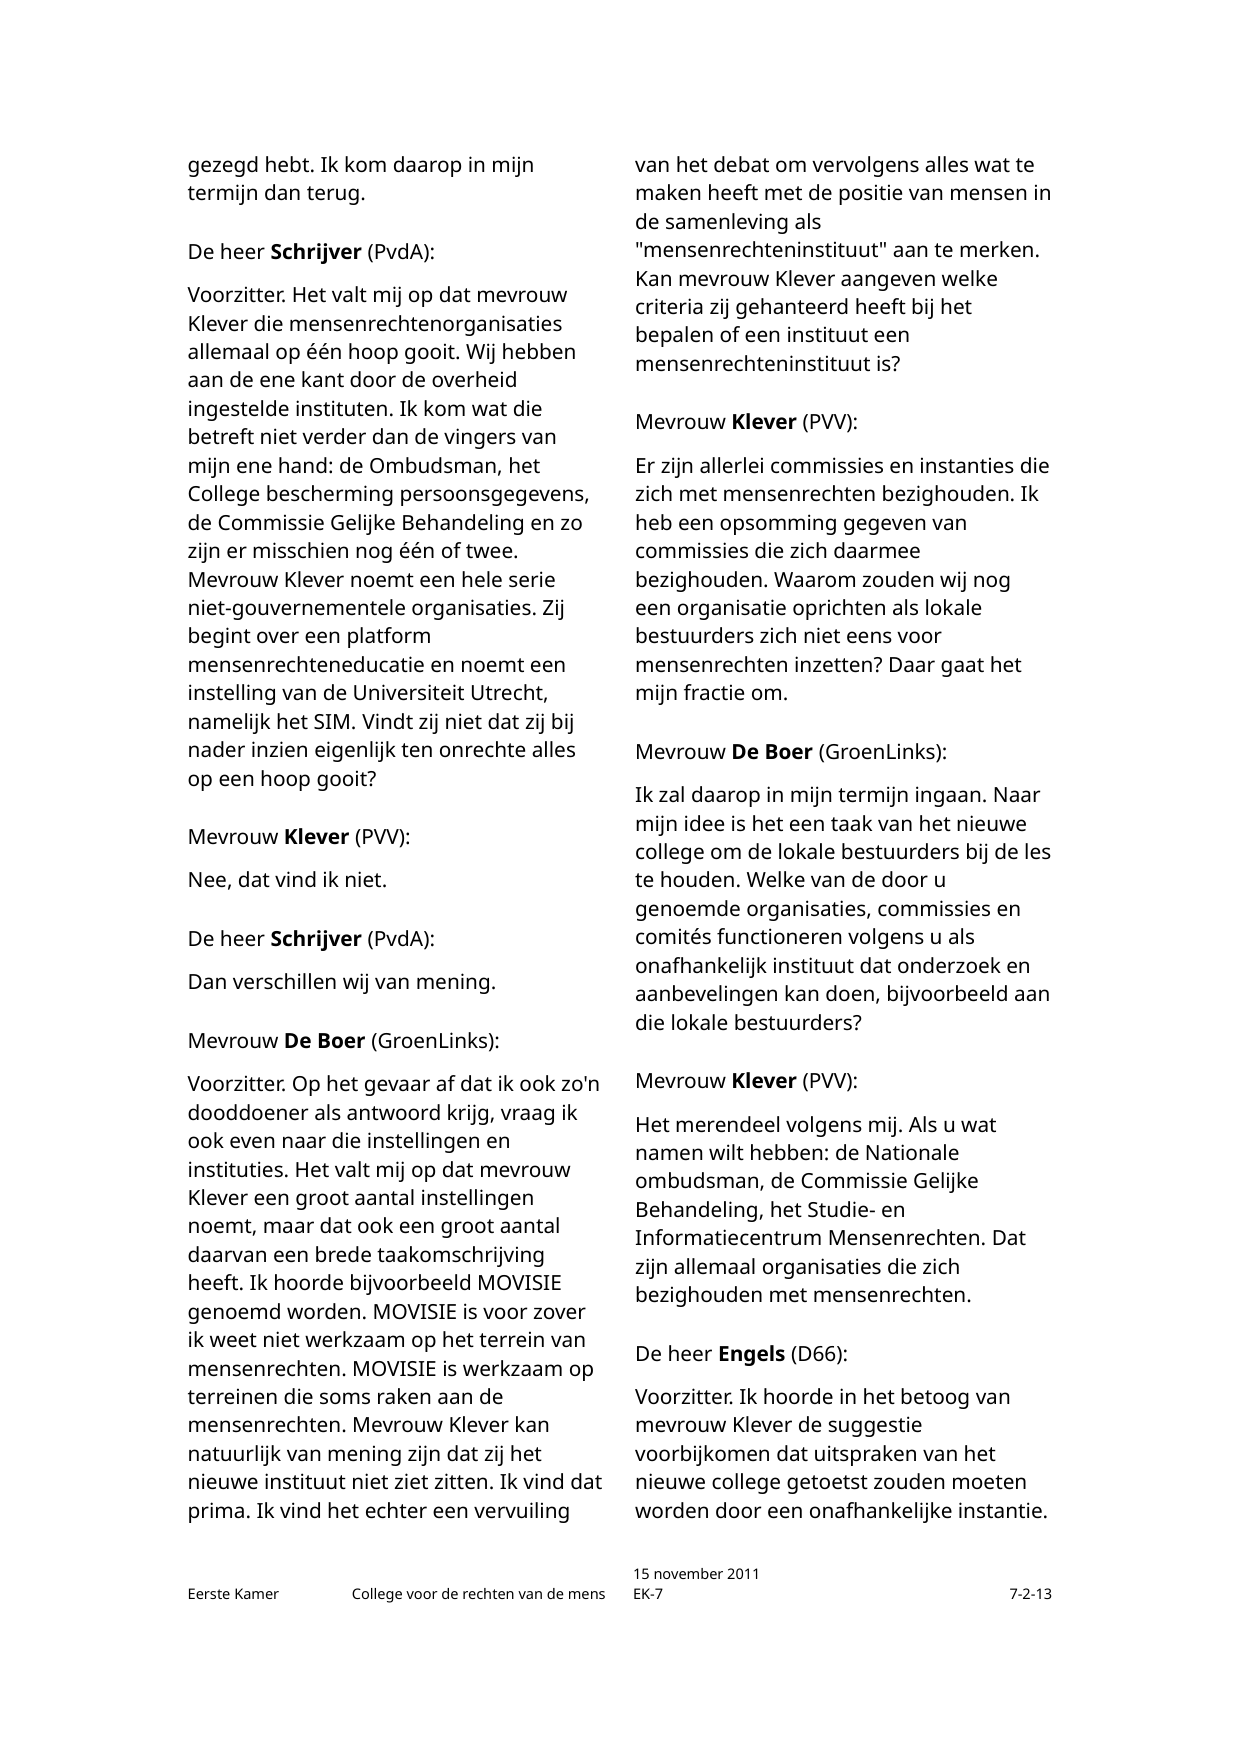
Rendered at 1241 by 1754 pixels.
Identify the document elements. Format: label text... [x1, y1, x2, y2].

text Dan verschillen wij van mening. [187, 967, 605, 996]
text van het debat om vervolgens alles wat te maken heeft met de positie van mensen in de samenleving als "mensenrechteninstituut" aan te merken. Kan mevrouw Klever aangeven welke criteria zij gehanteerd heeft bij het bepalen of een instituut een mensenrechteninstituut is? [635, 150, 1053, 377]
text De heer Schrijver (PvdA): [187, 924, 605, 952]
text Voorzitter. Ik hoorde in het betoog van mevrouw Klever de suggestie voorbijkomen dat uitspraken van het nieuwe college getoetst zouden moeten worden door een onafhankelijke instantie. [635, 1382, 1053, 1524]
text gezegd hebt. Ik kom daarop in mijn termijn dan terug. [187, 150, 605, 207]
text Mevrouw Klever (PVV): [187, 822, 605, 851]
text Er zijn allerlei commissies en instanties die zich met mensenrechten bezighouden. Ik heb een opsomming gegeven van commissies die zich daarmee bezighouden. Waarom zouden wij nog een organisatie oprichten als lokale bestuurders zich niet eens voor mensenrechten inzetten? Daar gaat het mijn fractie om. [635, 451, 1053, 707]
text Ik zal daarop in mijn termijn ingaan. Naar mijn idee is het een taak van het nieuwe college om de lokale bestuurders bij de les te houden. Welke van de door u genoemde organisaties, commissies en comités functioneren volgens u als onafhankelijk instituut dat onderzoek en aanbevelingen kan doen, bijvoorbeeld aan die lokale bestuurders? [635, 780, 1053, 1036]
text Voorzitter. Op het gevaar af dat ik ook zo'n dooddoener als antwoord krijg, vraag ik ook even naar die instellingen en instituties. Het valt mij op dat mevrouw Klever een groot aantal instellingen noemt, maar dat ook een groot aantal daarvan een brede taakomschrijving heeft. Ik hoorde bijvoorbeeld MOVISIE genoemd worden. MOVISIE is voor zover ik weet niet werkzaam op het terrein van mensenrechten. MOVISIE is werkzaam op terreinen die soms raken aan de mensenrechten. Mevrouw Klever kan natuurlijk van mening zijn dat zij het nieuwe instituut niet ziet zitten. Ik vind dat prima. Ik vind het echter een vervuiling [187, 1069, 605, 1524]
text De heer Schrijver (PvdA): [187, 237, 605, 265]
text Mevrouw Klever (PVV): [635, 407, 1053, 436]
text De heer Engels (D66): [635, 1339, 1053, 1367]
text Het merendeel volgens mij. Als u wat namen wilt hebben: de Nationale ombudsman, de Commissie Gelijke Behandeling, het Studie- en Informatiecentrum Mensenrechten. Dat zijn allemaal organisaties die zich bezighouden met mensenrechten. [635, 1110, 1053, 1309]
text Mevrouw De Boer (GroenLinks): [635, 737, 1053, 765]
text Voorzitter. Het valt mij op dat mevrouw Klever die mensenrechtenorganisaties allemaal op één hoop gooit. Wij hebben aan de ene kant door de overheid ingestelde instituten. Ik kom wat die betreft niet verder dan de vingers van mijn ene hand: de Ombudsman, het College bescherming persoonsgegevens, de Commissie Gelijke Behandeling en zo zijn er misschien nog één of twee. Mevrouw Klever noemt een hele serie niet-gouvernementele organisaties. Zij begint over een platform mensenrechteneducatie en noemt een instelling van de Universiteit Utrecht, namelijk het SIM. Vindt zij niet dat zij bij nader inzien eigenlijk ten onrechte alles op een hoop gooit? [187, 280, 605, 792]
text Nee, dat vind ik niet. [187, 866, 605, 894]
text Mevrouw Klever (PVV): [635, 1066, 1053, 1095]
text Mevrouw De Boer (GroenLinks): [187, 1026, 605, 1054]
